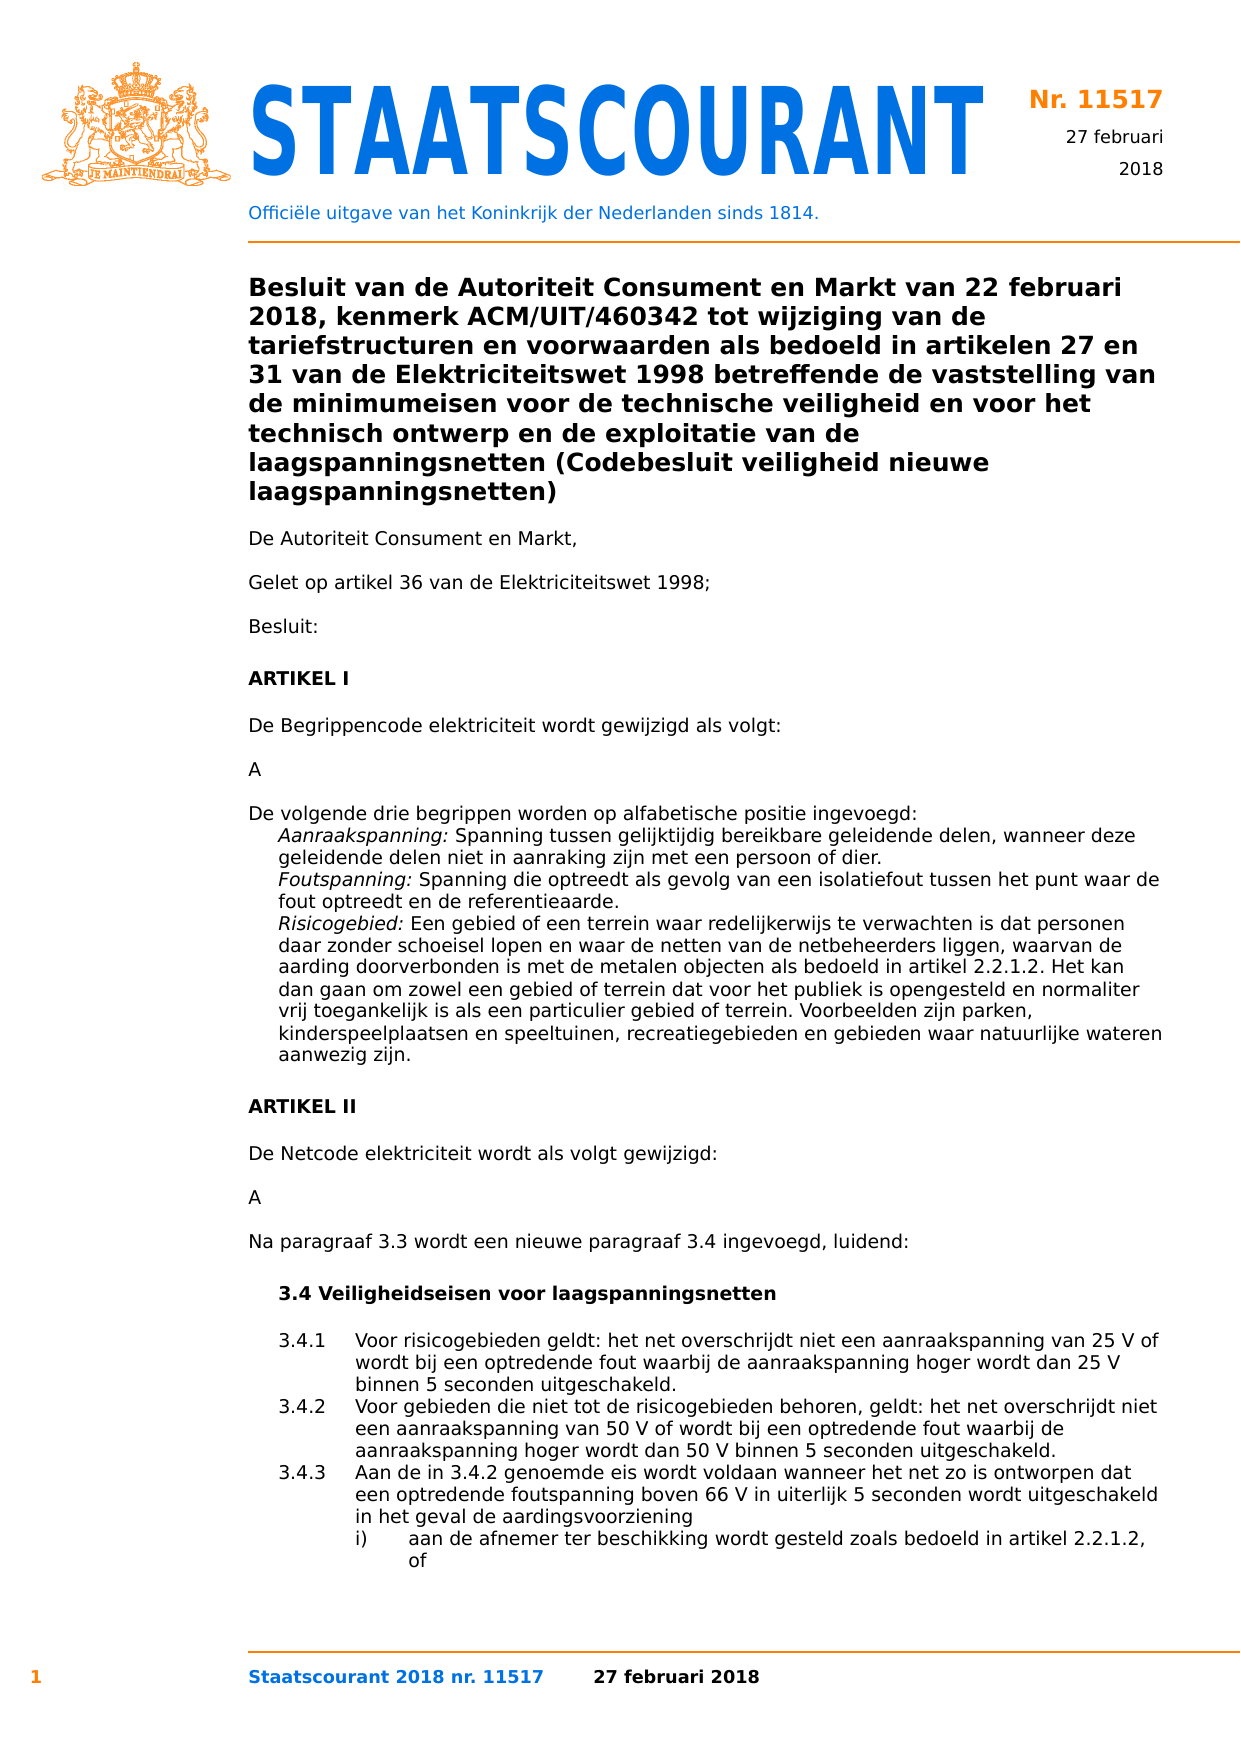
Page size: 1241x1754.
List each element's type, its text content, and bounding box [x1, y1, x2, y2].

text 3.4.2 Voor gebieden die niet tot de risicogebieden behoren, geldt: het net overschrijdt niet een aanraakspanning van 50 V of wordt bij een optredende fout waarbij de aanraakspanning hoger wordt dan 50 V binnen 5 seconden uitgeschakeld. [278, 1396, 1163, 1462]
text De Autoriteit Consument en Markt, [248, 528, 1163, 550]
table_header [25, 62, 248, 241]
text De Netcode elektriciteit wordt als volgt gewijzigd: [248, 1143, 1163, 1165]
text De volgende drie begrippen worden op alfabetische positie ingevoegd: [248, 803, 1163, 824]
text Gelet op artikel 36 van de Elektriciteitswet 1998; [248, 572, 1163, 594]
text 3.4.1 Voor risicogebieden geldt: het net overschrijdt niet een aanraakspanning van 25 V of wordt bij een optredende fout waarbij de aanraakspanning hoger wordt dan 25 V binnen 5 seconden uitgeschakeld. [278, 1330, 1163, 1396]
table_cell 2018 [998, 153, 1240, 203]
table_header STAATSCOURANT [248, 62, 998, 203]
text De Begrippencode elektriciteit wordt gewijzigd als volgt: [248, 715, 1163, 737]
text Besluit: [248, 616, 1163, 638]
table_cell Officiële uitgave van het Koninkrijk der Nederlanden sinds 1814. [248, 203, 1240, 241]
text Na paragraaf 3.3 wordt een nieuwe paragraaf 3.4 ingevoegd, luidend: [248, 1231, 1163, 1253]
picture [41, 62, 231, 186]
subtitle ARTIKEL I [248, 668, 1163, 690]
text A [248, 1187, 1163, 1209]
text i) aan de afnemer ter beschikking wordt gesteld zoals bedoeld in artikel 2.2.1.2, of [355, 1528, 1163, 1572]
subtitle 3.4 Veiligheidseisen voor laagspanningsnetten [278, 1283, 1163, 1305]
text Aanraakspanning: Spanning tussen gelijktijdig bereikbare geleidende delen, wanneer deze geleidende delen niet in aanraking zijn met een persoon of dier. [278, 824, 1163, 868]
table_cell 27 februari [998, 121, 1240, 153]
text Risicogebied: Een gebied of een terrein waar redelijkerwijs te verwachten is dat personen daar zonder schoeisel lopen en waar de netten van de netbeheerders liggen, waarvan de aarding doorverbonden is met de metalen objecten als bedoeld in artikel 2.2.1.2. Het kan dan gaan om zowel een gebied of terrein dat voor het publiek is opengesteld en normaliter vrij toegankelijk is als een particulier gebied of terrein. Voorbeelden zijn parken, kinderspeelplaatsen en speeltuinen, recreatiegebieden en gebieden waar natuurlijke wateren aanwezig zijn. [278, 912, 1163, 1066]
text 3.4.3 Aan de in 3.4.2 genoemde eis wordt voldaan wanneer het net zo is ontworpen dat een optredende foutspanning boven 66 V in uiterlijk 5 seconden wordt uitgeschakeld in het geval de aardingsvoorziening [278, 1462, 1163, 1528]
text Foutspanning: Spanning die optreedt als gevolg van een isolatiefout tussen het punt waar de fout optreedt en de referentieaarde. [278, 868, 1163, 912]
table_header Nr. 11517 [998, 62, 1240, 121]
subtitle Besluit van de Autoriteit Consument en Markt van 22 februari 2018, kenmerk ACM/UIT/460342 tot wijziging van de tariefstructuren en voorwaarden als bedoeld in artikelen 27 en 31 van de Elektriciteitswet 1998 betreffende de vaststelling van de minimumeisen voor de technische veiligheid en voor het technisch ontwerp en de exploitatie van de laagspanningsnetten (Codebesluit veiligheid nieuwe laagspanningsnetten) [248, 273, 1163, 506]
text A [248, 759, 1163, 781]
subtitle ARTIKEL II [248, 1096, 1163, 1118]
